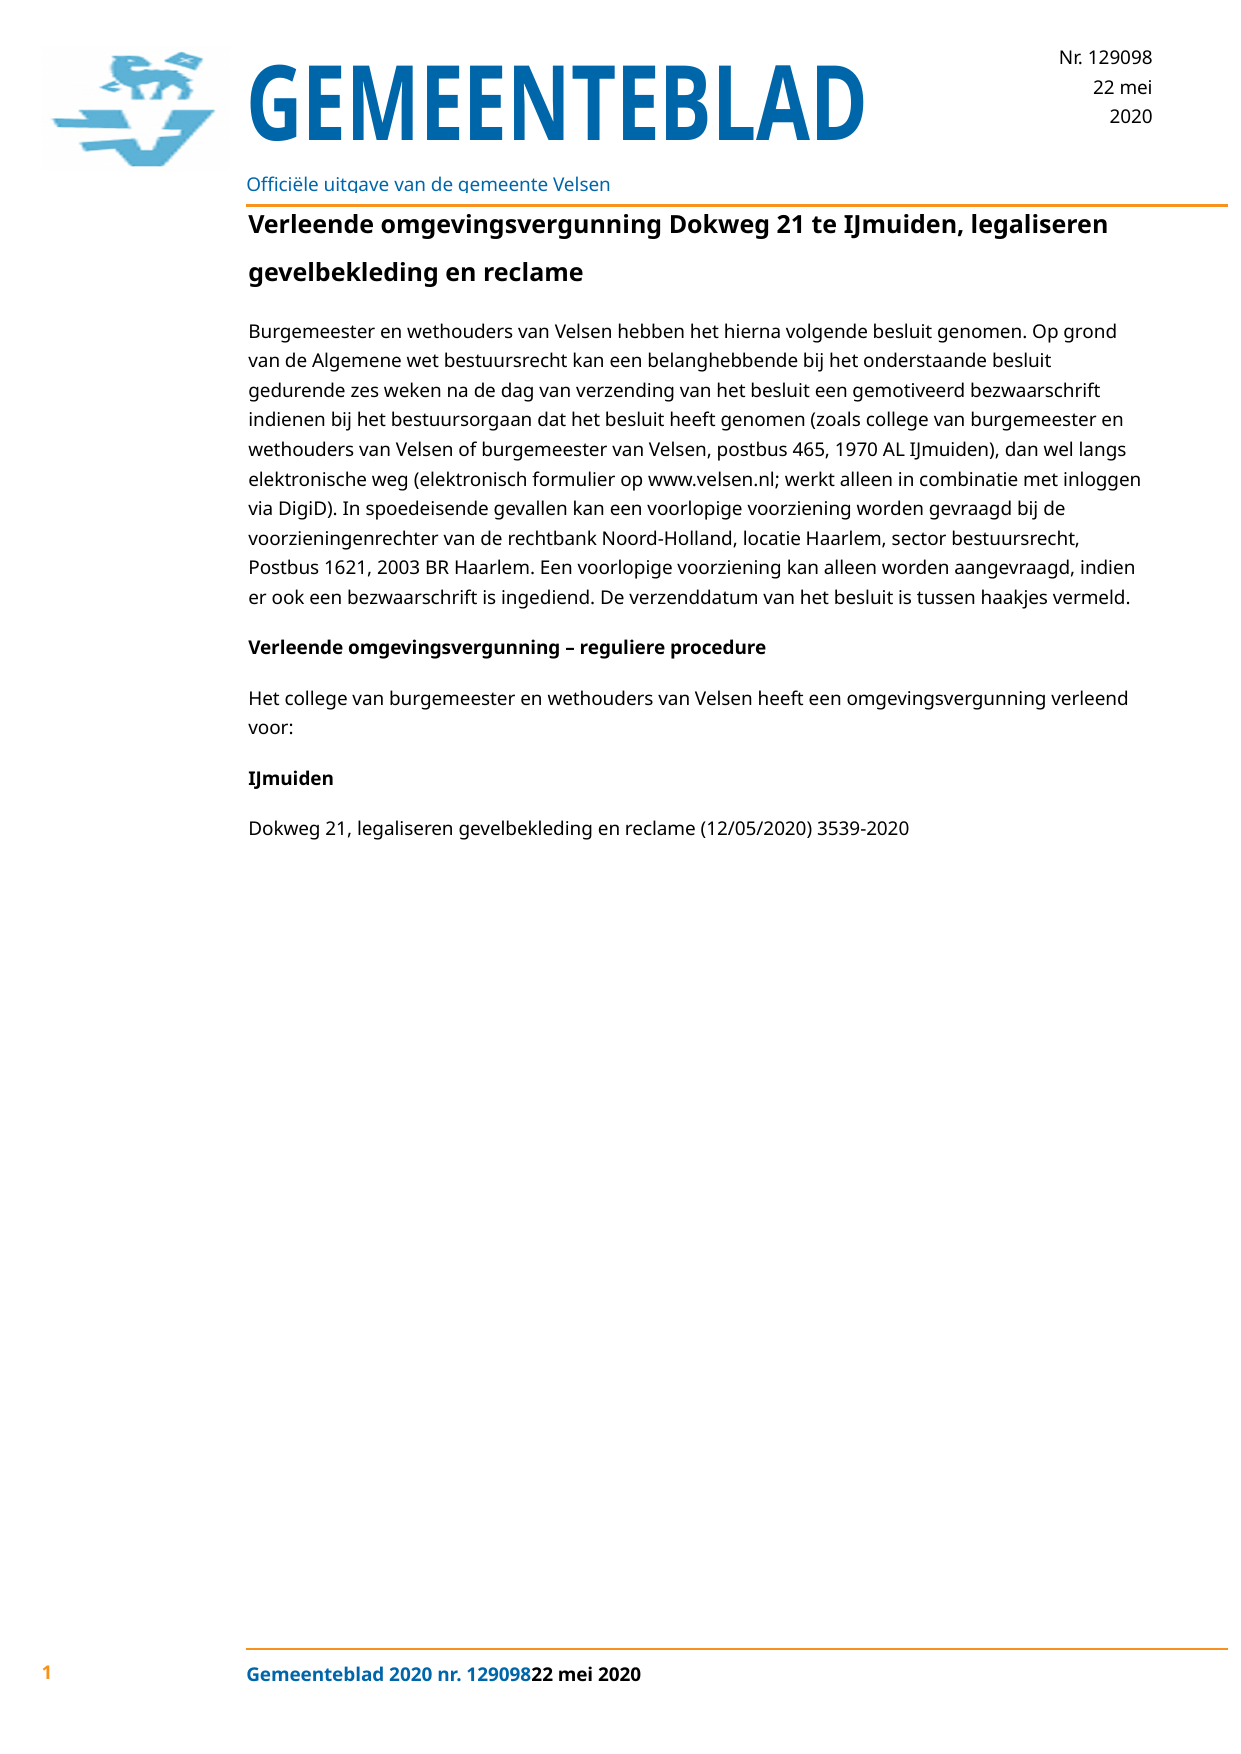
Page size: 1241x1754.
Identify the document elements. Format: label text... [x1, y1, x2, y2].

text Burgemeester en wethouders van Velsen hebben het hierna volgende besluit genomen. Op grond van de Algemene wet bestuursrecht kan een belanghebbende bij het onderstaande besluit gedurende zes weken na de dag van verzending van het besluit een gemotiveerd bezwaarschrift indienen bij het bestuursorgaan dat het besluit heeft genomen (zoals college van burgemeester en wethouders van Velsen of burgemeester van Velsen, postbus 465, 1970 AL IJmuiden), dan wel langs elektronische weg (elektronisch formulier op www.velsen.nl; werkt alleen in combinatie met inloggen via DigiD). In spoedeisende gevallen kan een voorlopige voorziening worden gevraagd bij de voorzieningenrechter van de rechtbank Noord-Holland, locatie Haarlem, sector bestuursrecht, Postbus 1621, 2003 BR Haarlem. Een voorlopige voorziening kan alleen worden aangevraagd, indien er ook een bezwaarschrift is ingediend. De verzenddatum van het besluit is tussen haakjes vermeld. [248, 318, 1152, 610]
text IJmuiden [248, 765, 1152, 791]
text Dokweg 21, legaliseren gevelbekleding en reclame (12/05/2020) 3539-2020 [248, 815, 1152, 841]
text Het college van burgemeester en wethouders van Velsen heeft een omgevingsvergunning verleend voor: [248, 685, 1152, 740]
text Verleende omgevingsvergunning – reguliere procedure [248, 634, 1152, 660]
text Verleende omgevingsvergunning Dokweg 21 te IJmuiden, legaliseren gevelbekleding en reclame [248, 207, 1152, 288]
picture [41, 47, 231, 172]
